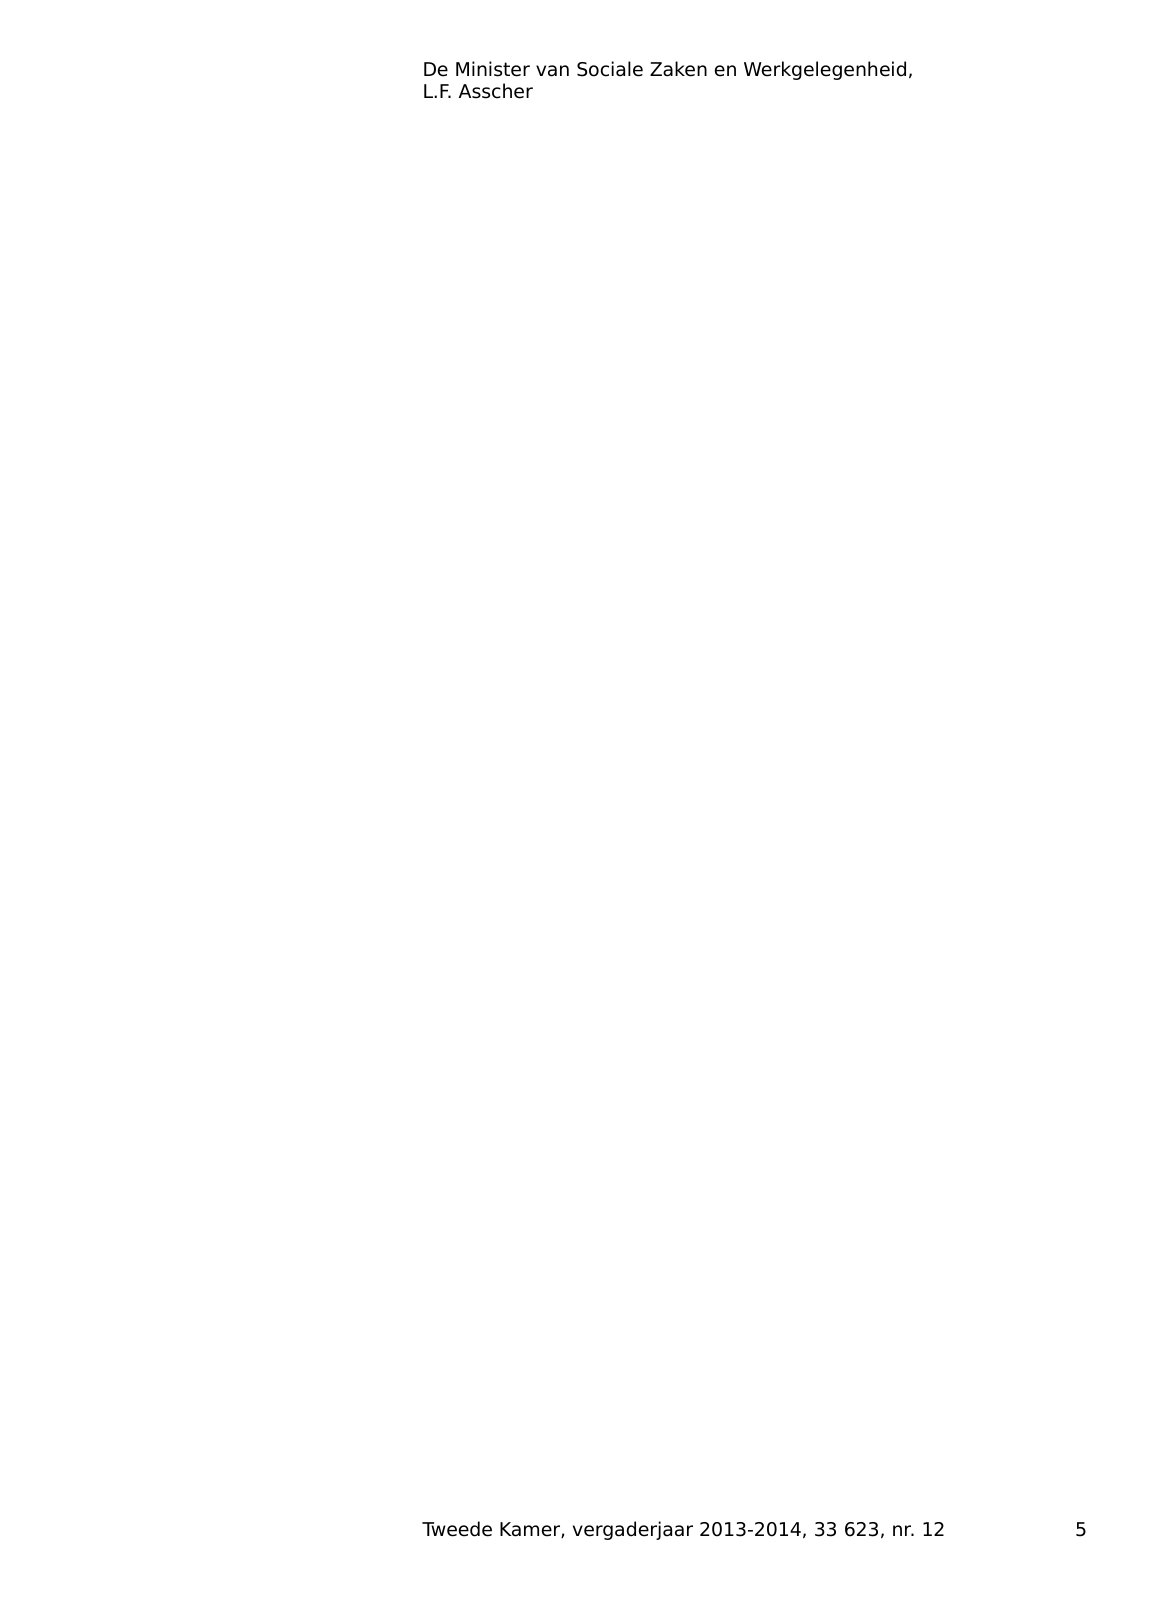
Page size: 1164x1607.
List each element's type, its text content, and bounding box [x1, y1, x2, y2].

text De Minister van Sociale Zaken en Werkgelegenheid, L.F. Asscher [422, 59, 1087, 103]
